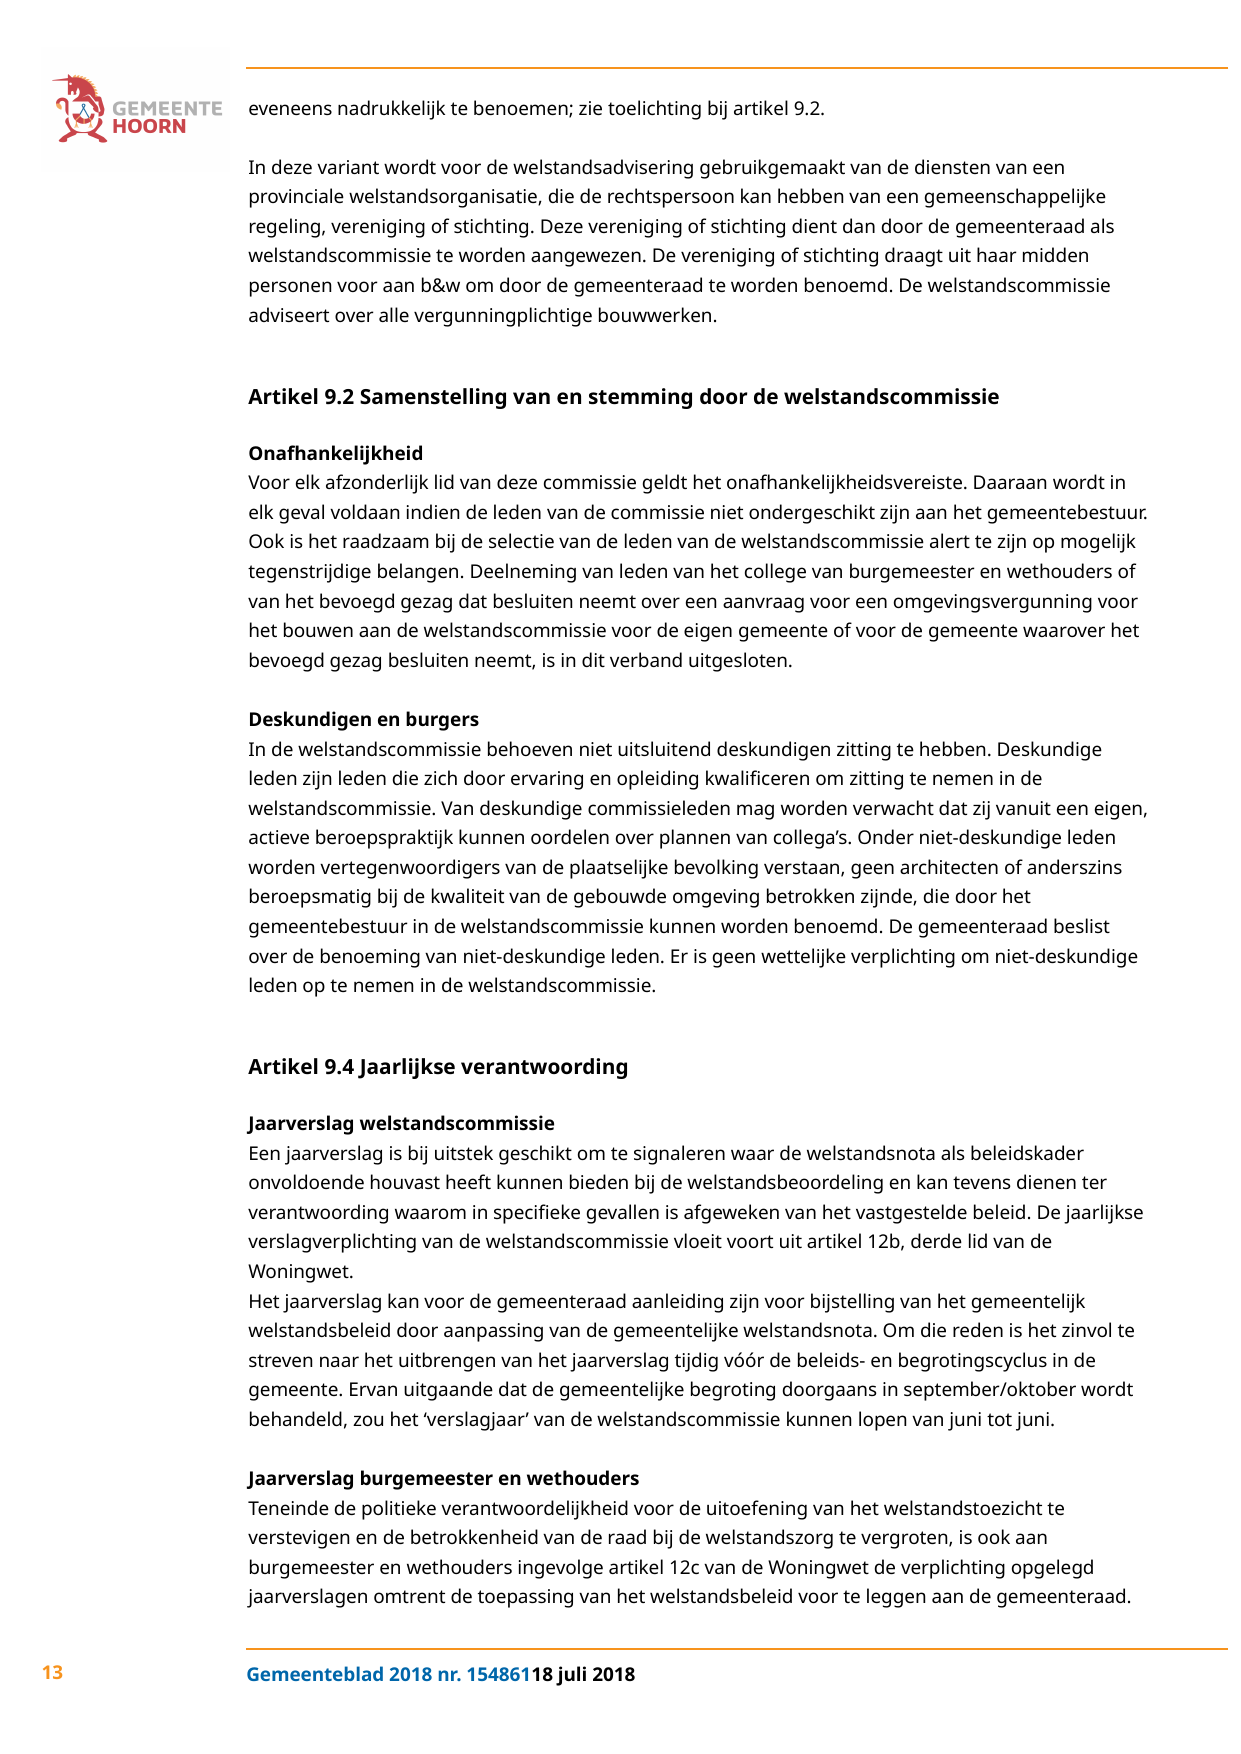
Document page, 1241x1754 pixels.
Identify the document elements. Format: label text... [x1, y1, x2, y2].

text Onafhankelijkheid [248, 440, 1152, 466]
text Het jaarverslag kan voor de gemeenteraad aanleiding zijn voor bijstelling van het gemeentelijk welstandsbeleid door aanpassing van de gemeentelijke welstandsnota. Om die reden is het zinvol te streven naar het uitbrengen van het jaarverslag tijdig vóór de beleids- en begrotingscyclus in de gemeente. Ervan uitgaande dat de gemeentelijke begroting doorgaans in september/oktober wordt behandeld, zou het ‘verslagjaar’ van de welstandscommissie kunnen lopen van juni tot juni. [248, 1288, 1152, 1432]
text Een jaarverslag is bij uitstek geschikt om te signaleren waar de welstandsnota als beleidskader onvoldoende houvast heeft kunnen bieden bij de welstandsbeoordeling en kan tevens dienen ter verantwoording waarom in specifieke gevallen is afgeweken van het vastgestelde beleid. De jaarlijkse verslagverplichting van de welstandscommissie vloeit voort uit artikel 12b, derde lid van de Woningwet. [248, 1140, 1152, 1284]
text In deze variant wordt voor de welstandsadvisering gebruikgemaakt van de diensten van een provinciale welstandsorganisatie, die de rechtspersoon kan hebben van een gemeenschappelijke regeling, vereniging of stichting. Deze vereniging of stichting dient dan door de gemeenteraad als welstandscommissie te worden aangewezen. De vereniging of stichting draagt uit haar midden personen voor aan b&w om door de gemeenteraad te worden benoemd. De welstandscommissie adviseert over alle vergunningplichtige bouwwerken. [248, 154, 1152, 328]
text Teneinde de politieke verantwoordelijkheid voor de uitoefening van het welstandstoezicht te verstevigen en de betrokkenheid van de raad bij de welstandszorg te vergroten, is ook aan burgemeester en wethouders ingevolge artikel 12c van de Woningwet de verplichting opgelegd jaarverslagen omtrent de toepassing van het welstandsbeleid voor te leggen aan de gemeenteraad. [248, 1495, 1152, 1609]
picture [41, 47, 231, 172]
text Artikel 9.2 Samenstelling van en stemming door de welstandscommissie [248, 382, 1152, 410]
text Jaarverslag burgemeester en wethouders [248, 1465, 1152, 1491]
text Artikel 9.4 Jaarlijkse verantwoording [248, 1052, 1152, 1081]
text In de welstandscommissie behoeven niet uitsluitend deskundigen zitting te hebben. Deskundige leden zijn leden die zich door ervaring en opleiding kwalificeren om zitting te nemen in de welstandscommissie. Van deskundige commissieleden mag worden verwacht dat zij vanuit een eigen, actieve beroepspraktijk kunnen oordelen over plannen van collega’s. Onder niet-deskundige leden worden vertegenwoordigers van de plaatselijke bevolking verstaan, geen architecten of anderszins beroepsmatig bij de kwaliteit van de gebouwde omgeving betrokken zijnde, die door het gemeentebestuur in de welstandscommissie kunnen worden benoemd. De gemeenteraad beslist over de benoeming van niet-deskundige leden. Er is geen wettelijke verplichting om niet-deskundige leden op te nemen in de welstandscommissie. [248, 736, 1152, 998]
text Deskundigen en burgers [248, 706, 1152, 732]
text Jaarverslag welstandscommissie [248, 1110, 1152, 1136]
text eveneens nadrukkelijk te benoemen; zie toelichting bij artikel 9.2. [248, 95, 1152, 121]
text Voor elk afzonderlijk lid van deze commissie geldt het onafhankelijkheidsvereiste. Daaraan wordt in elk geval voldaan indien de leden van de commissie niet ondergeschikt zijn aan het gemeentebestuur. Ook is het raadzaam bij de selectie van de leden van de welstandscommissie alert te zijn op mogelijk tegenstrijdige belangen. Deelneming van leden van het college van burgemeester en wethouders of van het bevoegd gezag dat besluiten neemt over een aanvraag voor een omgevingsvergunning voor het bouwen aan de welstandscommissie voor de eigen gemeente of voor de gemeente waarover het bevoegd gezag besluiten neemt, is in dit verband uitgesloten. [248, 469, 1152, 673]
